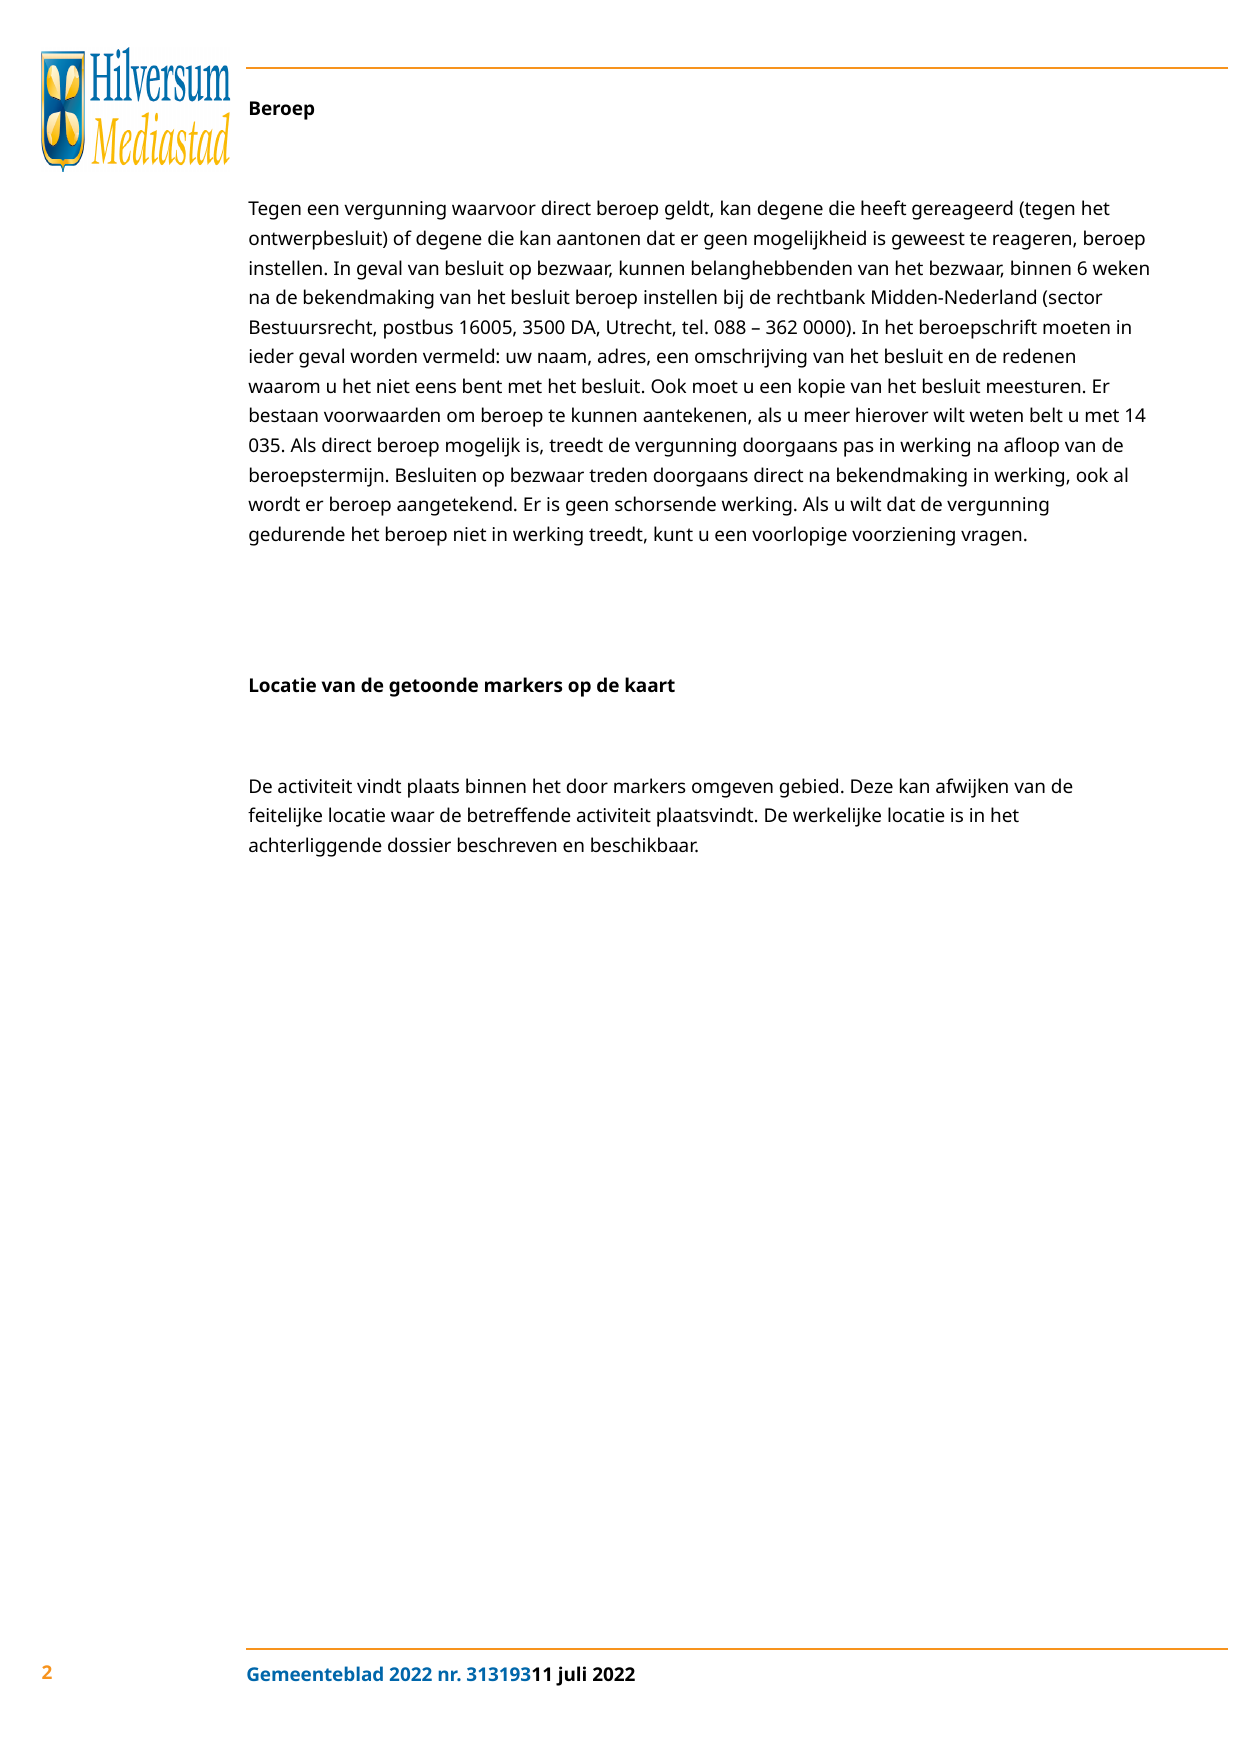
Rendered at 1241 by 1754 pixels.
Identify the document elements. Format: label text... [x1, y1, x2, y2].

text Locatie van de getoonde markers op de kaart [248, 672, 1152, 698]
picture [41, 47, 231, 172]
text Beroep [248, 95, 1152, 121]
text Tegen een vergunning waarvoor direct beroep geldt, kan degene die heeft gereageerd (tegen het ontwerpbesluit) of degene die kan aantonen dat er geen mogelijkheid is geweest te reageren, beroep instellen. In geval van besluit op bezwaar, kunnen belanghebbenden van het bezwaar, binnen 6 weken na de bekendmaking van het besluit beroep instellen bij de rechtbank Midden-Nederland (sector Bestuursrecht, postbus 16005, 3500 DA, Utrecht, tel. 088 – 362 0000). In het beroepschrift moeten in ieder geval worden vermeld: uw naam, adres, een omschrijving van het besluit en de redenen waarom u het niet eens bent met het besluit. Ook moet u een kopie van het besluit meesturen. Er bestaan voorwaarden om beroep te kunnen aantekenen, als u meer hierover wilt weten belt u met 14 035. Als direct beroep mogelijk is, treedt de vergunning doorgaans pas in werking na afloop van de beroepstermijn. Besluiten op bezwaar treden doorgaans direct na bekendmaking in werking, ook al wordt er beroep aangetekend. Er is geen schorsende werking. Als u wilt dat de vergunning gedurende het beroep niet in werking treedt, kunt u een voorlopige voorziening vragen. [248, 196, 1152, 547]
text De activiteit vindt plaats binnen het door markers omgeven gebied. Deze kan afwijken van de feitelijke locatie waar de betreffende activiteit plaatsvindt. De werkelijke locatie is in het achterliggende dossier beschreven en beschikbaar. [248, 773, 1152, 858]
